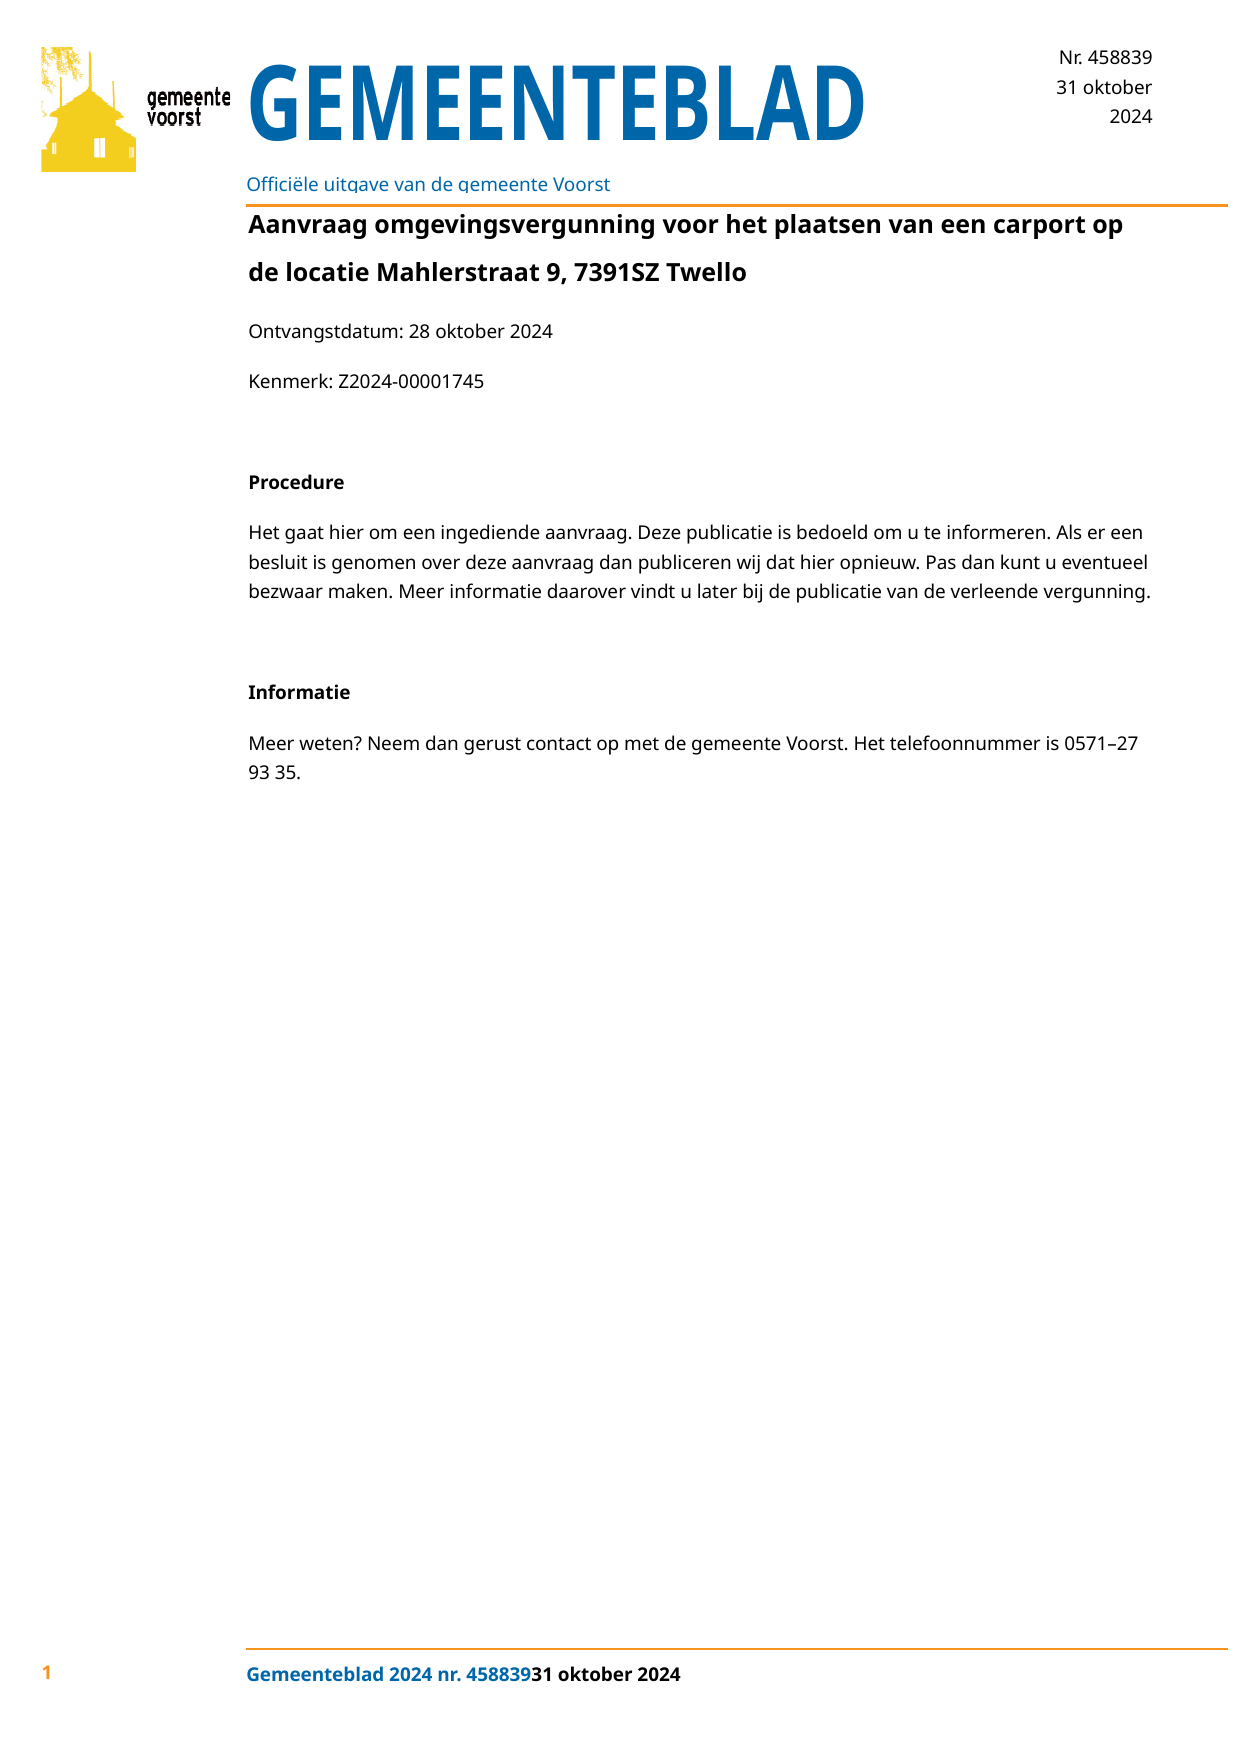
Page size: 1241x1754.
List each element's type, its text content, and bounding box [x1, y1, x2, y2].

text Meer weten? Neem dan gerust contact op met de gemeente Voorst. Het telefoonnummer is 0571–27 93 35. [248, 730, 1152, 785]
text Het gaat hier om een ingediende aanvraag. Deze publicatie is bedoeld om u te informeren. Als er een besluit is genomen over deze aanvraag dan publiceren wij dat hier opnieuw. Pas dan kunt u eventueel bezwaar maken. Meer informatie daarover vindt u later bij de publicatie van de verleende vergunning. [248, 519, 1152, 604]
text Aanvraag omgevingsvergunning voor het plaatsen van een carport op de locatie Mahlerstraat 9, 7391SZ Twello [248, 207, 1152, 288]
text Kenmerk: Z2024-00001745 [248, 368, 1152, 394]
text Procedure [248, 469, 1152, 495]
text Informatie [248, 679, 1152, 705]
picture [41, 47, 231, 172]
text Ontvangstdatum: 28 oktober 2024 [248, 318, 1152, 344]
